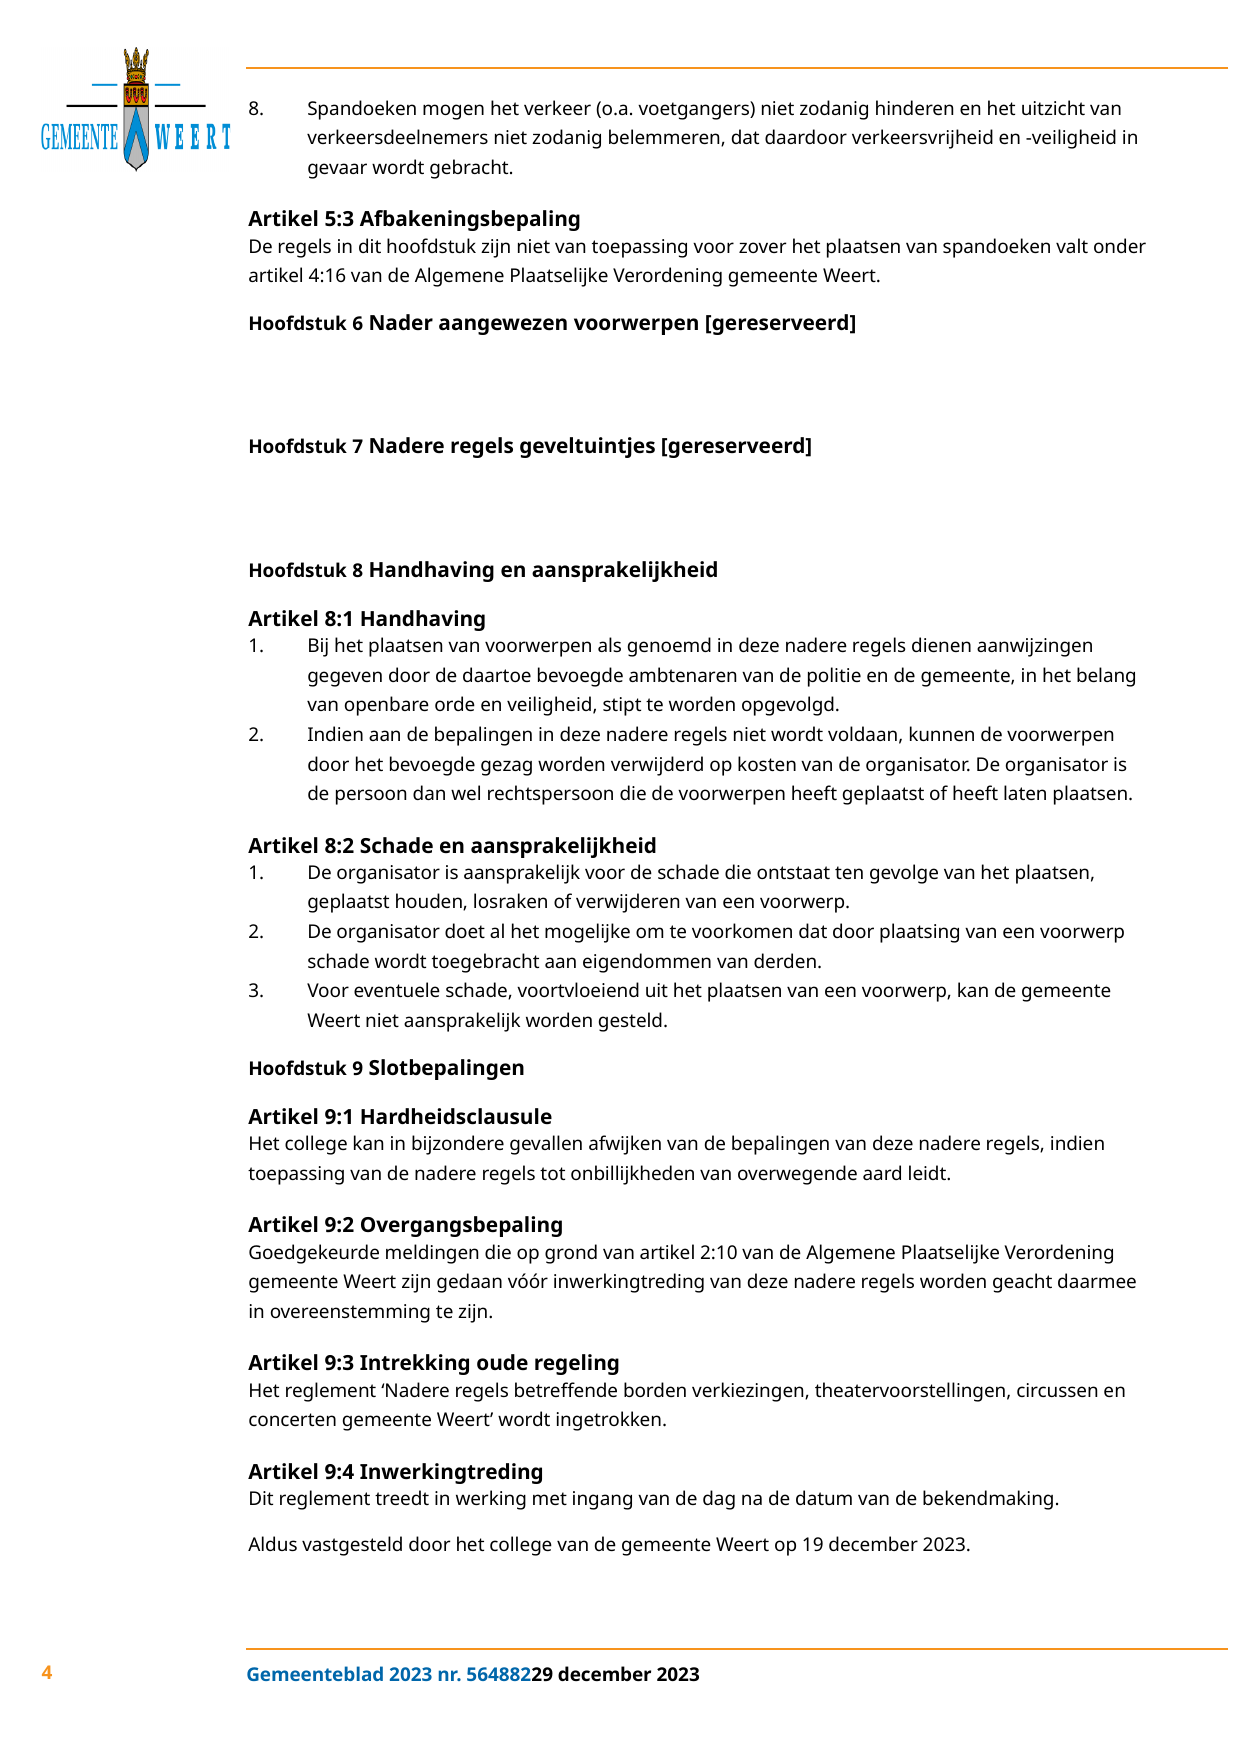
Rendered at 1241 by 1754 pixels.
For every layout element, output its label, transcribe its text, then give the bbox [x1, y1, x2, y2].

text Hoofdstuk 8 Handhaving en aansprakelijkheid [248, 555, 1152, 583]
text Artikel 9:2 Overgangsbepaling [248, 1210, 1152, 1239]
text Artikel 9:3 Intrekking oude regeling [248, 1348, 1152, 1377]
text Het reglement ‘Nadere regels betreffende borden verkiezingen, theatervoorstellingen, circussen en concerten gemeente Weert’ wordt ingetrokken. [248, 1377, 1152, 1432]
text Artikel 9:4 Inwerkingtreding [248, 1457, 1152, 1485]
text Goedgekeurde meldingen die op grond van artikel 2:10 van de Algemene Plaatselijke Verordening gemeente Weert zijn gedaan vóór inwerkingtreding van deze nadere regels worden geacht daarmee in overeenstemming te zijn. [248, 1239, 1152, 1324]
text Het college kan in bijzondere gevallen afwijken van de bepalingen van deze nadere regels, indien toepassing van de nadere regels tot onbillijkheden van overwegende aard leidt. [248, 1130, 1152, 1186]
text Artikel 5:3 Afbakeningsbepaling [248, 204, 1152, 233]
text Hoofdstuk 9 Slotbepalingen [248, 1053, 1152, 1081]
list De organisator is aansprakelijk voor de schade die ontstaat ten gevolge van het plaatsen, geplaatst houden, losraken of verwijderen van een voorwerp. [248, 859, 1152, 914]
text De regels in dit hoofdstuk zijn niet van toepassing voor zover het plaatsen van spandoeken valt onder artikel 4:16 van de Algemene Plaatselijke Verordening gemeente Weert. [248, 233, 1152, 288]
text Artikel 8:2 Schade en aansprakelijkheid [248, 831, 1152, 859]
text Aldus vastgesteld door het college van de gemeente Weert op 19 december 2023. [248, 1531, 1152, 1557]
text Artikel 9:1 Hardheidsclausule [248, 1102, 1152, 1130]
list Indien aan de bepalingen in deze nadere regels niet wordt voldaan, kunnen de voorwerpen door het bevoegde gezag worden verwijderd op kosten van de organisator. De organisator is de persoon dan wel rechtspersoon die de voorwerpen heeft geplaatst of heeft laten plaatsen. [248, 721, 1152, 806]
text Hoofdstuk 7 Nadere regels geveltuintjes [gereserveerd] [248, 431, 1152, 460]
picture [41, 47, 231, 172]
list De organisator doet al het mogelijke om te voorkomen dat door plaatsing van een voorwerp schade wordt toegebracht aan eigendommen van derden. [248, 918, 1152, 974]
list Voor eventuele schade, voortvloeiend uit het plaatsen van een voorwerp, kan de gemeente Weert niet aansprakelijk worden gesteld. [248, 977, 1152, 1033]
text Dit reglement treedt in werking met ingang van de dag na de datum van de bekendmaking. [248, 1485, 1152, 1511]
list Spandoeken mogen het verkeer (o.a. voetgangers) niet zodanig hinderen en het uitzicht van verkeersdeelnemers niet zodanig belemmeren, dat daardoor verkeersvrijheid en -veiligheid in gevaar wordt gebracht. [248, 95, 1152, 180]
text Hoofdstuk 6 Nader aangewezen voorwerpen [gereserveerd] [248, 308, 1152, 336]
list Bij het plaatsen van voorwerpen als genoemd in deze nadere regels dienen aanwijzingen gegeven door de daartoe bevoegde ambtenaren van de politie en de gemeente, in het belang van openbare orde en veiligheid, stipt te worden opgevolgd. [248, 632, 1152, 717]
text Artikel 8:1 Handhaving [248, 604, 1152, 632]
